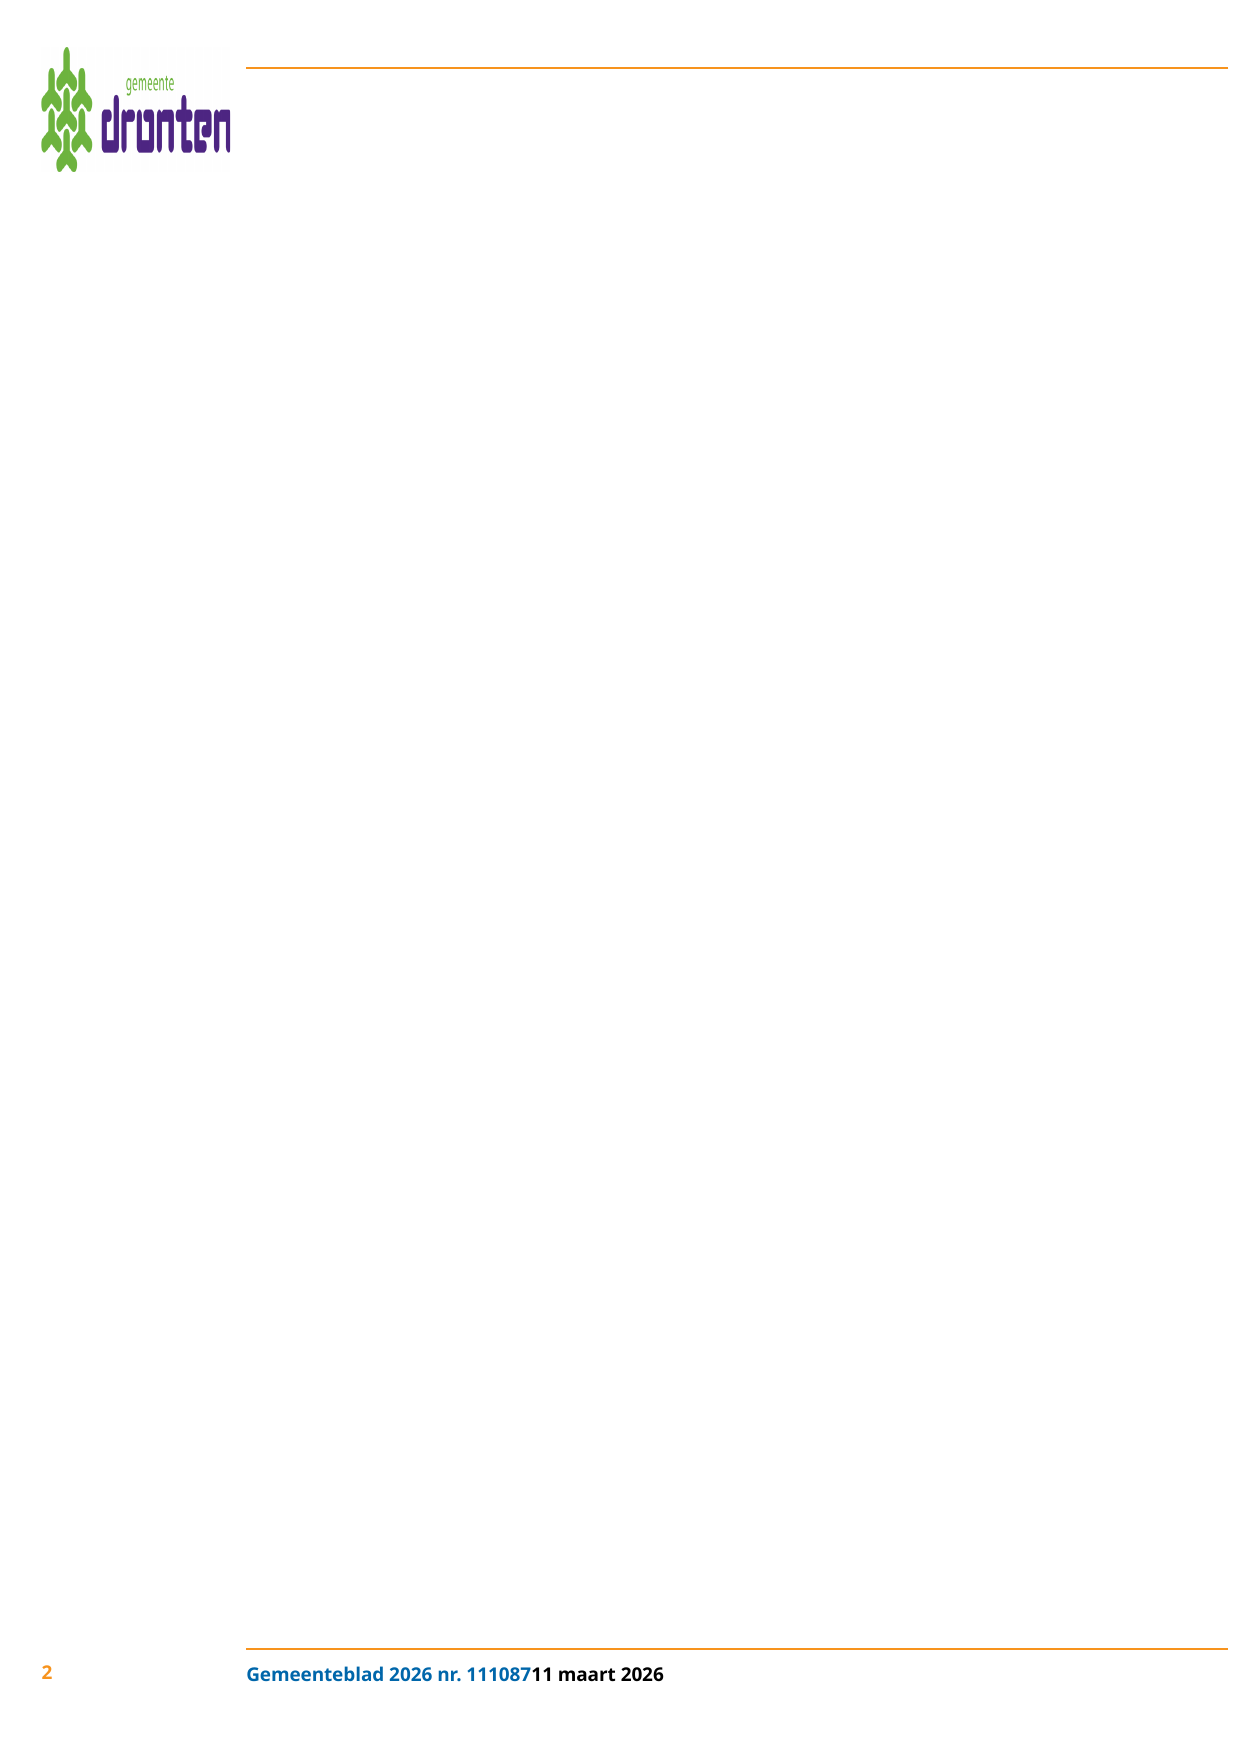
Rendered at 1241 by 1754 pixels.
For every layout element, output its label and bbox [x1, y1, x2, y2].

picture [41, 47, 231, 172]
